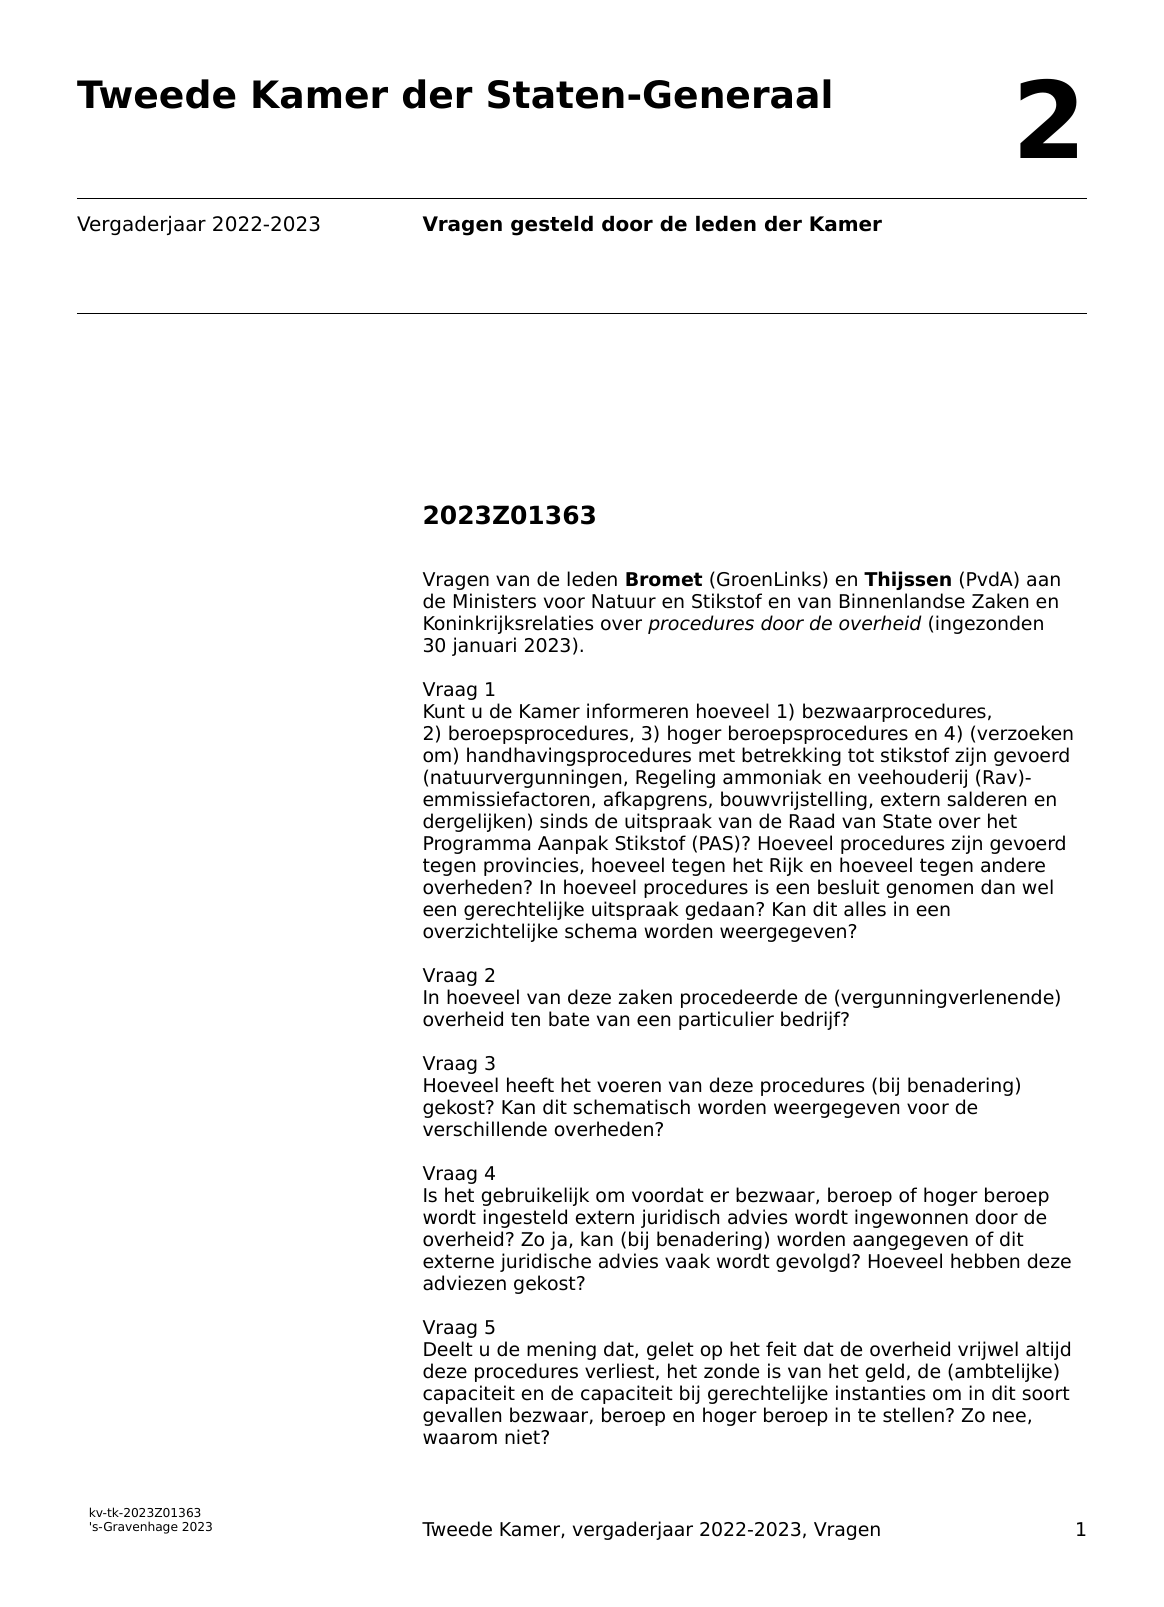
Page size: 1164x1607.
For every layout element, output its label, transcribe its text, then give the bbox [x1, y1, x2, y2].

table_cell Vergaderjaar 2022-2023 [77, 199, 422, 313]
text Hoeveel heeft het voeren van deze procedures (bij benadering) gekost? Kan dit schematisch worden weergegeven voor de verschillende overheden? [422, 1075, 1087, 1141]
text Vraag 2 [422, 965, 1087, 987]
text In hoeveel van deze zaken procedeerde de (vergunningverlenende) overheid ten bate van een particulier bedrijf? [422, 987, 1087, 1031]
text Vragen van de leden Bromet (GroenLinks) en Thijssen (PvdA) aan de Ministers voor Natuur en Stikstof en van Binnenlandse Zaken en Koninkrijksrelaties over procedures door de overheid (ingezonden 30 januari 2023). [422, 569, 1087, 657]
text Deelt u de mening dat, gelet op het feit dat de overheid vrijwel altijd deze procedures verliest, het zonde is van het geld, de (ambtelijke) capaciteit en de capaciteit bij gerechtelijke instanties om in dit soort gevallen bezwaar, beroep en hoger beroep in te stellen? Zo nee, waarom niet? [422, 1339, 1087, 1449]
text Kunt u de Kamer informeren hoeveel 1) bezwaarprocedures, 2) beroepsprocedures, 3) hoger beroepsprocedures en 4) (verzoeken om) handhavingsprocedures met betrekking tot stikstof zijn gevoerd (natuurvergunningen, Regeling ammoniak en veehouderij (Rav)-emmissiefactoren, afkapgrens, bouwvrijstelling, extern salderen en dergelijken) sinds de uitspraak van de Raad van State over het Programma Aanpak Stikstof (PAS)? Hoeveel procedures zijn gevoerd tegen provincies, hoeveel tegen het Rijk en hoeveel tegen andere overheden? In hoeveel procedures is een besluit genomen dan wel een gerechtelijke uitspraak gedaan? Kan dit alles in een overzichtelijke schema worden weergegeven? [422, 701, 1087, 943]
text Vraag 5 [422, 1317, 1087, 1339]
text Vraag 3 [422, 1053, 1087, 1075]
text 2023Z01363 [422, 501, 1087, 531]
text Vraag 4 [422, 1163, 1087, 1185]
text Vraag 1 [422, 679, 1087, 701]
table_header 2 [886, 59, 1087, 198]
text kv-tk-2023Z01363 [88, 1506, 323, 1520]
table_cell Vragen gesteld door de leden der Kamer [422, 199, 1087, 313]
text 's-Gravenhage 2023 [88, 1520, 323, 1534]
table_header Tweede Kamer der Staten-Generaal [77, 59, 886, 198]
text Is het gebruikelijk om voordat er bezwaar, beroep of hoger beroep wordt ingesteld extern juridisch advies wordt ingewonnen door de overheid? Zo ja, kan (bij benadering) worden aangegeven of dit externe juridische advies vaak wordt gevolgd? Hoeveel hebben deze adviezen gekost? [422, 1185, 1087, 1295]
